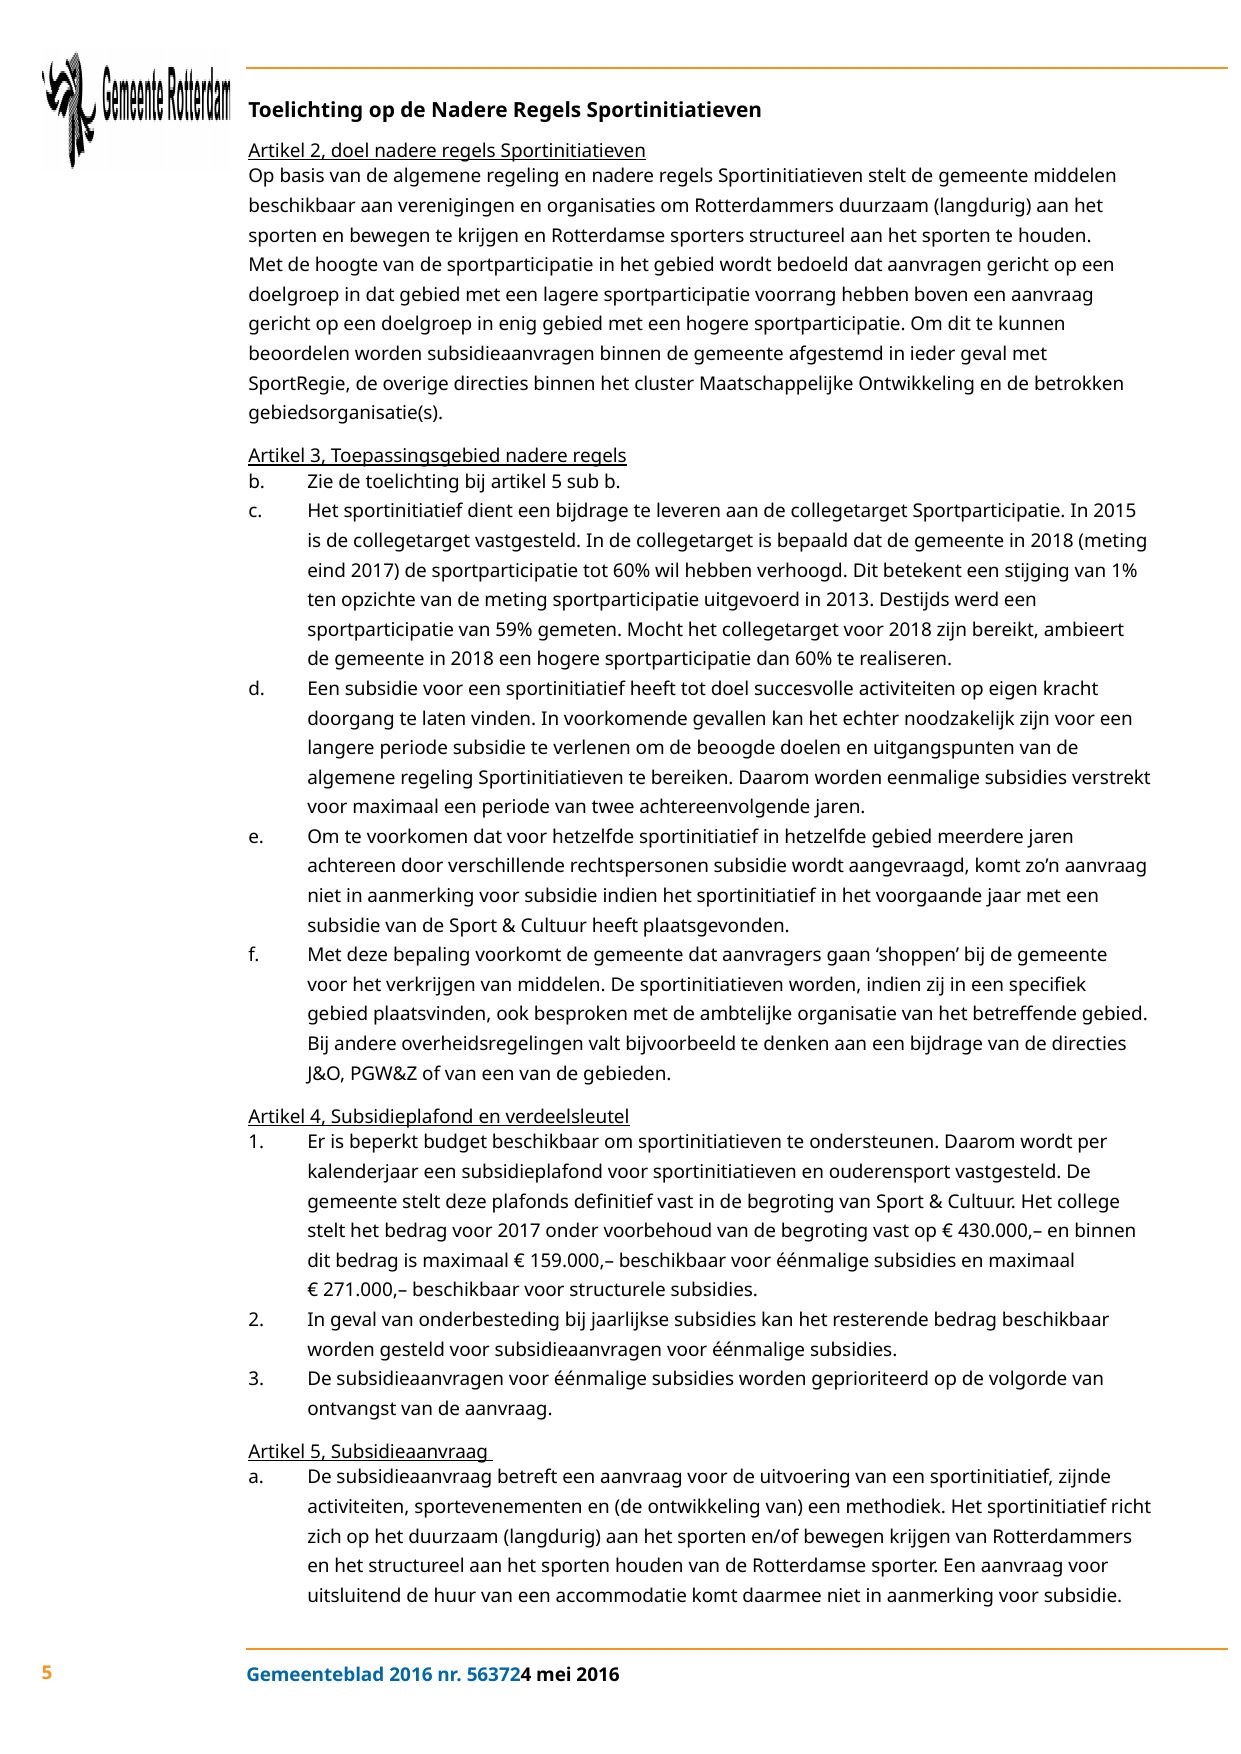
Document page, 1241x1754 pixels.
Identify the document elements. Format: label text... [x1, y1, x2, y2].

list Om te voorkomen dat voor hetzelfde sportinitiatief in hetzelfde gebied meerdere jaren achtereen door verschillende rechtspersonen subsidie wordt aangevraagd, komt zo’n aanvraag niet in aanmerking voor subsidie indien het sportinitiatief in het voorgaande jaar met een subsidie van de Sport & Cultuur heeft plaatsgevonden. [248, 823, 1152, 938]
text Artikel 4, Subsidieplafond en verdeelsleutel [248, 1103, 1152, 1129]
text Artikel 5, Subsidieaanvraag [248, 1438, 1152, 1464]
picture [41, 47, 231, 172]
list Een subsidie voor een sportinitiatief heeft tot doel succesvolle activiteiten op eigen kracht doorgang te laten vinden. In voorkomende gevallen kan het echter noodzakelijk zijn voor een langere periode subsidie te verlenen om de beoogde doelen en uitgangspunten van de algemene regeling Sportinitiatieven te bereiken. Daarom worden eenmalige subsidies verstrekt voor maximaal een periode van twee achtereenvolgende jaren. [248, 675, 1152, 819]
list De subsidieaanvragen voor éénmalige subsidies worden geprioriteerd op de volgorde van ontvangst van de aanvraag. [248, 1365, 1152, 1421]
text Artikel 3, Toepassingsgebied nadere regels [248, 442, 1152, 468]
list Met deze bepaling voorkomt de gemeente dat aanvragers gaan ‘shoppen’ bij de gemeente voor het verkrijgen van middelen. De sportinitiatieven worden, indien zij in een specifiek gebied plaatsvinden, ook besproken met de ambtelijke organisatie van het betreffende gebied. Bij andere overheidsregelingen valt bijvoorbeeld te denken aan een bijdrage van de directies J&O, PGW&Z of van een van de gebieden. [248, 941, 1152, 1086]
list In geval van onderbesteding bij jaarlijkse subsidies kan het resterende bedrag beschikbaar worden gesteld voor subsidieaanvragen voor éénmalige subsidies. [248, 1306, 1152, 1361]
list Zie de toelichting bij artikel 5 sub b. [248, 468, 1152, 494]
list De subsidieaanvraag betreft een aanvraag voor de uitvoering van een sportinitiatief, zijnde activiteiten, sportevenementen en (de ontwikkeling van) een methodiek. Het sportinitiatief richt zich op het duurzaam (langdurig) aan het sporten en/of bewegen krijgen van Rotterdammers en het structureel aan het sporten houden van de Rotterdamse sporter. Een aanvraag voor uitsluitend de huur van een accommodatie komt daarmee niet in aanmerking voor subsidie. [248, 1464, 1152, 1608]
text Artikel 2, doel nadere regels Sportinitiatieven [248, 137, 1152, 163]
text Toelichting op de Nadere Regels Sportinitiatieven [248, 95, 1152, 123]
list Er is beperkt budget beschikbaar om sportinitiatieven te ondersteunen. Daarom wordt per kalenderjaar een subsidieplafond voor sportinitiatieven en ouderensport vastgesteld. De gemeente stelt deze plafonds definitief vast in de begroting van Sport & Cultuur. Het college stelt het bedrag voor 2017 onder voorbehoud van de begroting vast op € 430.000,– en binnen dit bedrag is maximaal € 159.000,– beschikbaar voor éénmalige subsidies en maximaal € 271.000,– beschikbaar voor structurele subsidies. [248, 1129, 1152, 1302]
text Op basis van de algemene regeling en nadere regels Sportinitiatieven stelt de gemeente middelen beschikbaar aan verenigingen en organisaties om Rotterdammers duurzaam (langdurig) aan het sporten en bewegen te krijgen en Rotterdamse sporters structureel aan het sporten te houden. [248, 163, 1152, 247]
text Met de hoogte van de sportparticipatie in het gebied wordt bedoeld dat aanvragen gericht op een doelgroep in dat gebied met een lagere sportparticipatie voorrang hebben boven een aanvraag gericht op een doelgroep in enig gebied met een hogere sportparticipatie. Om dit te kunnen beoordelen worden subsidieaanvragen binnen de gemeente afgestemd in ieder geval met SportRegie, de overige directies binnen het cluster Maatschappelijke Ontwikkeling en de betrokken gebiedsorganisatie(s). [248, 251, 1152, 425]
list Het sportinitiatief dient een bijdrage te leveren aan de collegetarget Sportparticipatie. In 2015 is de collegetarget vastgesteld. In de collegetarget is bepaald dat de gemeente in 2018 (meting eind 2017) de sportparticipatie tot 60% wil hebben verhoogd. Dit betekent een stijging van 1% ten opzichte van de meting sportparticipatie uitgevoerd in 2013. Destijds werd een sportparticipatie van 59% gemeten. Mocht het collegetarget voor 2018 zijn bereikt, ambieert de gemeente in 2018 een hogere sportparticipatie dan 60% te realiseren. [248, 498, 1152, 671]
